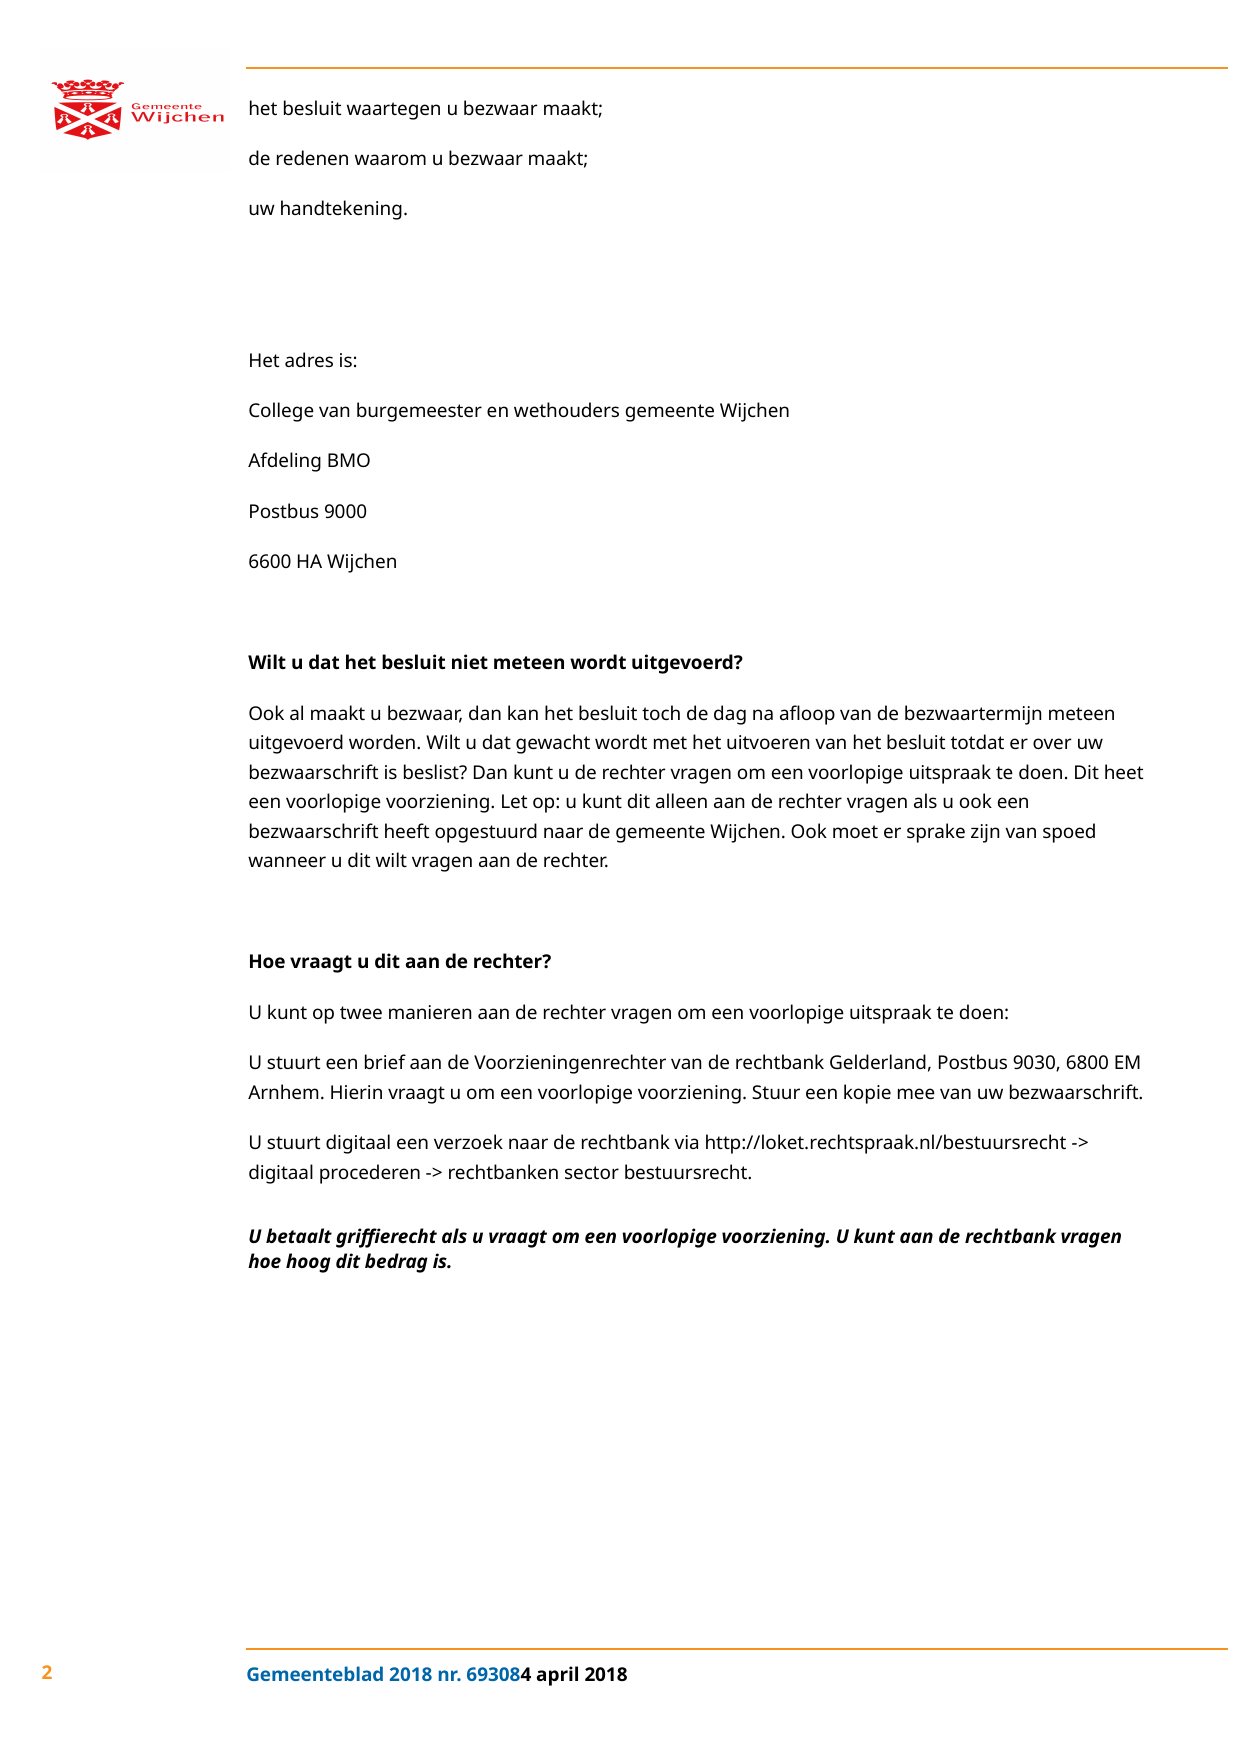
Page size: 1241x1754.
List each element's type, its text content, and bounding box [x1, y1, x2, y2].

text Afdeling BMO [248, 448, 1152, 473]
text Ook al maakt u bezwaar, dan kan het besluit toch de dag na afloop van de bezwaartermijn meteen uitgevoerd worden. Wilt u dat gewacht wordt met het uitvoeren van het besluit totdat er over uw bezwaarschrift is beslist? Dan kunt u de rechter vragen om een voorlopige uitspraak te doen. Dit heet een voorlopige voorziening. Let op: u kunt dit alleen aan de rechter vragen als u ook een bezwaarschrift heeft opgestuurd naar de gemeente Wijchen. Ook moet er sprake zijn van spoed wanneer u dit wilt vragen aan de rechter. [248, 700, 1152, 873]
text het besluit waartegen u bezwaar maakt; [248, 95, 1152, 121]
text Het adres is: [248, 347, 1152, 373]
text uw handtekening. [248, 196, 1152, 221]
text Wilt u dat het besluit niet meteen wordt uitgevoerd? [248, 649, 1152, 675]
text U kunt op twee manieren aan de rechter vragen om een voorlopige uitspraak te doen: [248, 999, 1152, 1025]
text 6600 HA Wijchen [248, 548, 1152, 574]
text College van burgemeester en wethouders gemeente Wijchen [248, 397, 1152, 423]
text U stuurt een brief aan de Voorzieningenrechter van de rechtbank Gelderland, Postbus 9030, 6800 EM Arnhem. Hierin vraagt u om een voorlopige voorziening. Stuur een kopie mee van uw bezwaarschrift. [248, 1049, 1152, 1105]
text U betaalt griffierecht als u vraagt om een voorlopige voorziening. U kunt aan de rechtbank vragen hoe hoog dit bedrag is. [248, 1223, 1152, 1274]
picture [41, 47, 231, 172]
text de redenen waarom u bezwaar maakt; [248, 145, 1152, 171]
text U stuurt digitaal een verzoek naar de rechtbank via http://loket.rechtspraak.nl/bestuursrecht -> digitaal procederen -> rechtbanken sector bestuursrecht. [248, 1129, 1152, 1185]
text Postbus 9000 [248, 498, 1152, 524]
text Hoe vraagt u dit aan de rechter? [248, 948, 1152, 974]
